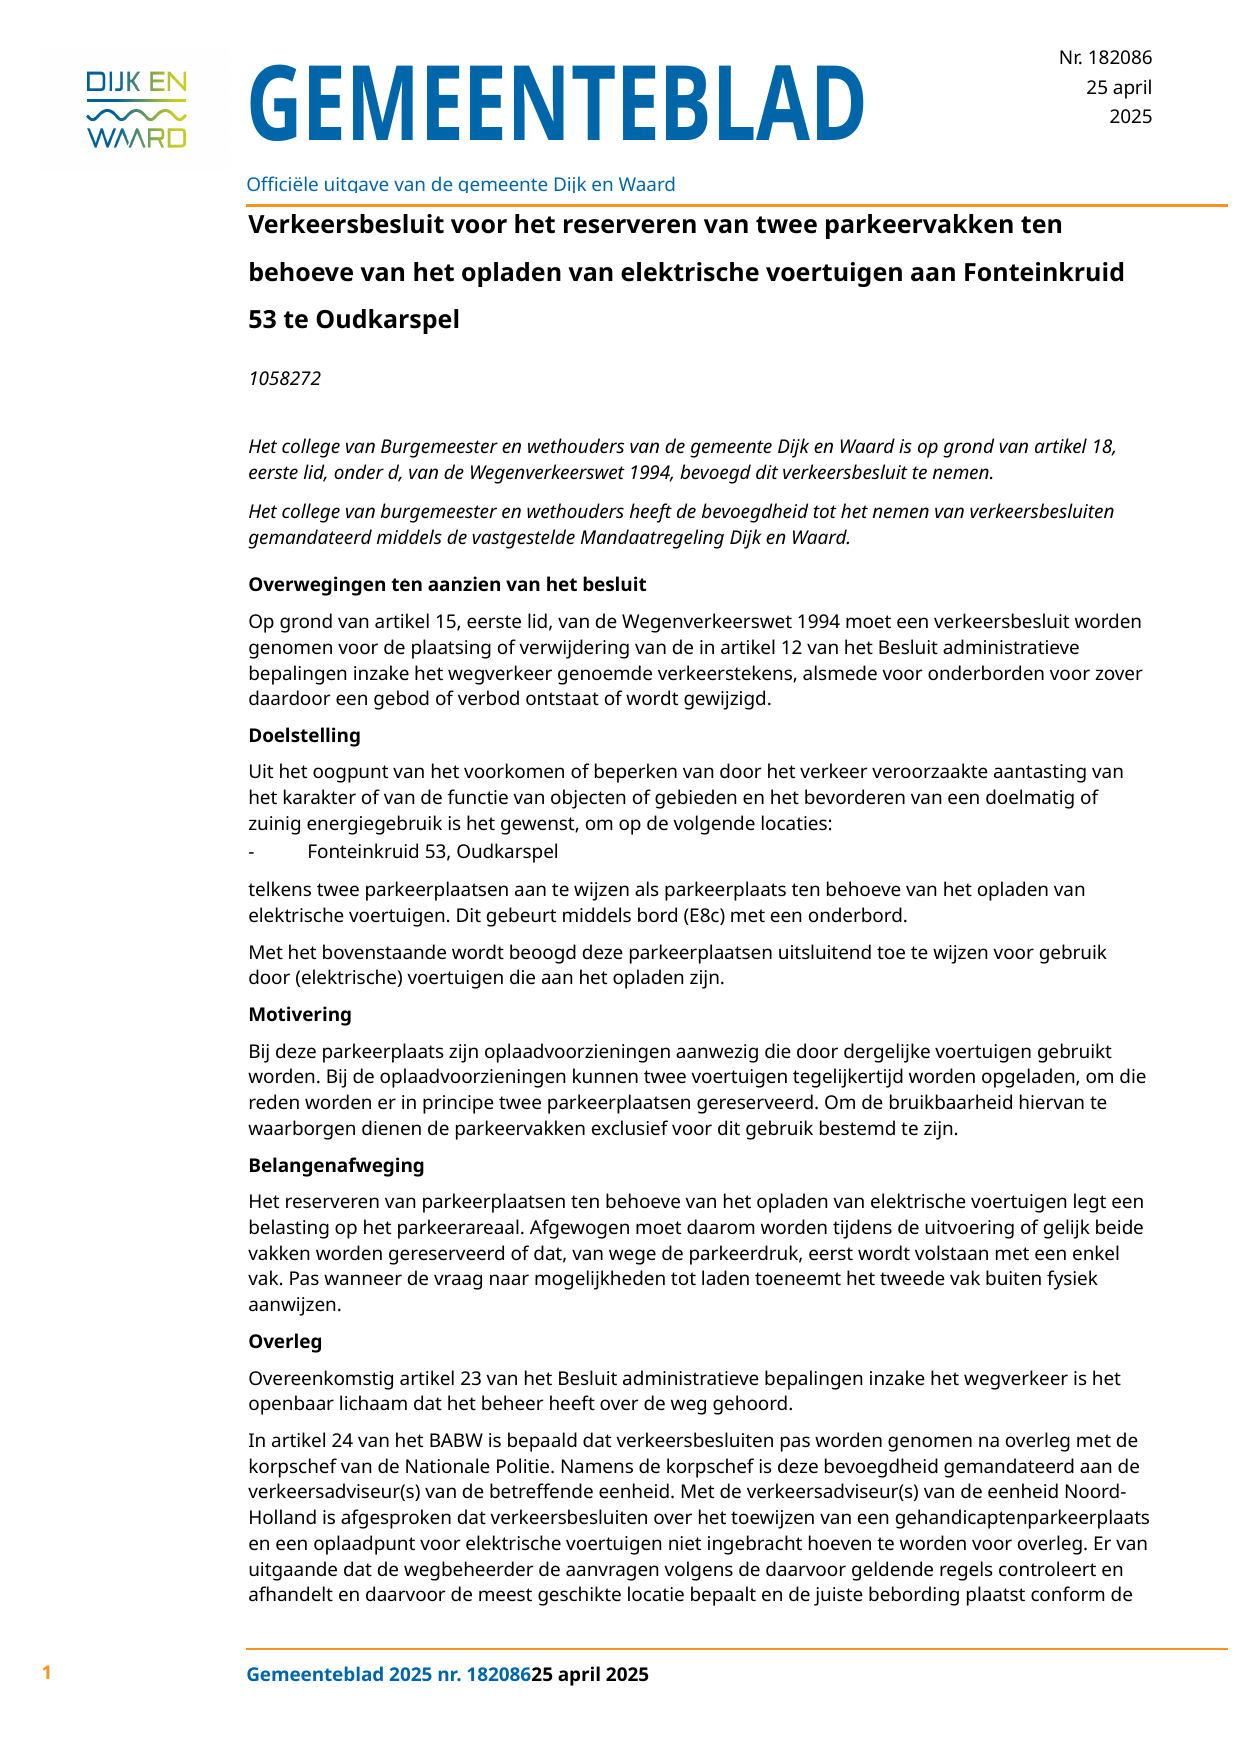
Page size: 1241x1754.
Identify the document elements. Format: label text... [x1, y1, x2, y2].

text Het college van Burgemeester en wethouders van de gemeente Dijk en Waard is op grond van artikel 18, eerste lid, onder d, van de Wegenverkeerswet 1994, bevoegd dit verkeersbesluit te nemen. [248, 433, 1152, 485]
text Verkeersbesluit voor het reserveren van twee parkeervakken ten behoeve van het opladen van elektrische voertuigen aan Fonteinkruid 53 te Oudkarspel [248, 207, 1152, 336]
text Uit het oogpunt van het voorkomen of beperken van door het verkeer veroorzaakte aantasting van het karakter of van de functie van objecten of gebieden en het bevorderen van een doelmatig of zuinig energiegebruik is het gewenst, om op de volgende locaties: [248, 759, 1152, 836]
text Overleg [248, 1328, 1152, 1354]
text Overeenkomstig artikel 23 van het Besluit administratieve bepalingen inzake het wegverkeer is het openbaar lichaam dat het beheer heeft over de weg gehoord. [248, 1365, 1152, 1416]
text Met het bovenstaande wordt beoogd deze parkeerplaatsen uitsluitend toe te wijzen voor gebruik door (elektrische) voertuigen die aan het opladen zijn. [248, 939, 1152, 990]
picture [41, 47, 231, 172]
text In artikel 24 van het BABW is bepaald dat verkeersbesluiten pas worden genomen na overleg met de korpschef van de Nationale Politie. Namens de korpschef is deze bevoegdheid gemandateerd aan de verkeersadviseur(s) van de betreffende eenheid. Met de verkeersadviseur(s) van de eenheid Noord-Holland is afgesproken dat verkeersbesluiten over het toewijzen van een gehandicaptenparkeerplaats en een oplaadpunt voor elektrische voertuigen niet ingebracht hoeven te worden voor overleg. Er van uitgaande dat de wegbeheerder de aanvragen volgens de daarvoor geldende regels controleert en afhandelt en daarvoor de meest geschikte locatie bepaalt en de juiste bebording plaatst conform de [248, 1427, 1152, 1607]
text Het reserveren van parkeerplaatsen ten behoeve van het opladen van elektrische voertuigen legt een belasting op het parkeerareaal. Afgewogen moet daarom worden tijdens de uitvoering of gelijk beide vakken worden gereserveerd of dat, van wege de parkeerdruk, eerst wordt volstaan met een enkel vak. Pas wanneer de vraag naar mogelijkheden tot laden toeneemt het tweede vak buiten fysiek aanwijzen. [248, 1188, 1152, 1317]
text 1058272 [248, 366, 1152, 391]
text Motivering [248, 1001, 1152, 1027]
text Bij deze parkeerplaats zijn oplaadvoorzieningen aanwezig die door dergelijke voertuigen gebruikt worden. Bij de oplaadvoorzieningen kunnen twee voertuigen tegelijkertijd worden opgeladen, om die reden worden er in principe twee parkeerplaatsen gereserveerd. Om de bruikbaarheid hiervan te waarborgen dienen de parkeervakken exclusief voor dit gebruik bestemd te zijn. [248, 1038, 1152, 1141]
text Het college van burgemeester en wethouders heeft de bevoegdheid tot het nemen van verkeersbesluiten gemandateerd middels de vastgestelde Mandaatregeling Dijk en Waard. [248, 498, 1152, 550]
list Fonteinkruid 53, Oudkarspel [248, 838, 1152, 864]
text Doelstelling [248, 722, 1152, 748]
text Op grond van artikel 15, eerste lid, van de Wegenverkeerswet 1994 moet een verkeersbesluit worden genomen voor de plaatsing of verwijdering van de in artikel 12 van het Besluit administratieve bepalingen inzake het wegverkeer genoemde verkeerstekens, alsmede voor onderborden voor zover daardoor een gebod of verbod ontstaat of wordt gewijzigd. [248, 608, 1152, 711]
text Belangenafweging [248, 1152, 1152, 1177]
text telkens twee parkeerplaatsen aan te wijzen als parkeerplaats ten behoeve van het opladen van elektrische voertuigen. Dit gebeurt middels bord (E8c) met een onderbord. [248, 876, 1152, 928]
text Overwegingen ten aanzien van het besluit [248, 572, 1152, 597]
